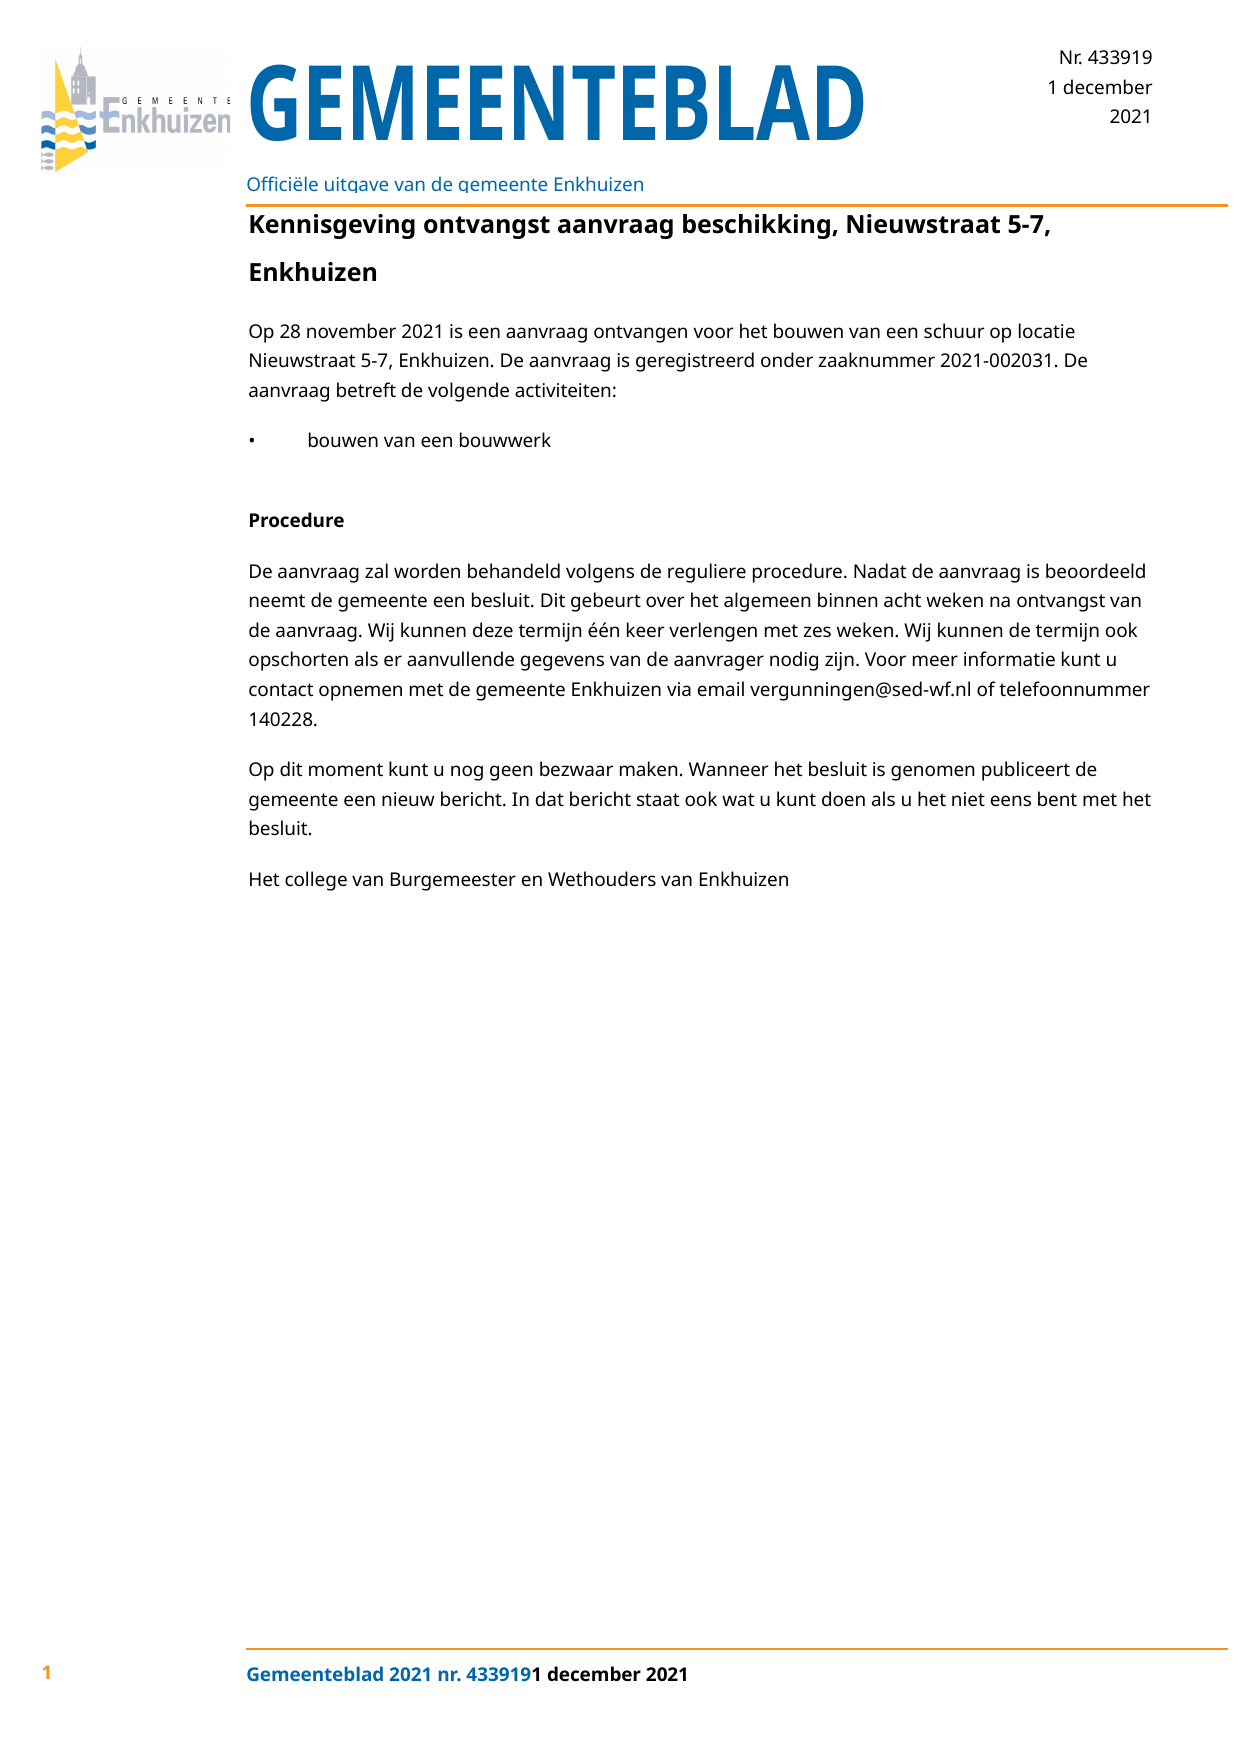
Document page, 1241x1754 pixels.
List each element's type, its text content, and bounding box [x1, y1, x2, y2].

list bouwen van een bouwwerk [248, 427, 1152, 453]
text Op dit moment kunt u nog geen bezwaar maken. Wanneer het besluit is genomen publiceert de gemeente een nieuw bericht. In dat bericht staat ook wat u kunt doen als u het niet eens bent met het besluit. [248, 756, 1152, 841]
text De aanvraag zal worden behandeld volgens de reguliere procedure. Nadat de aanvraag is beoordeeld neemt de gemeente een besluit. Dit gebeurt over het algemeen binnen acht weken na ontvangst van de aanvraag. Wij kunnen deze termijn één keer verlengen met zes weken. Wij kunnen de termijn ook opschorten als er aanvullende gegevens van de aanvrager nodig zijn. Voor meer informatie kunt u contact opnemen met de gemeente Enkhuizen via email vergunningen@sed-wf.nl of telefoonnummer 140228. [248, 558, 1152, 732]
picture [41, 47, 231, 172]
text Procedure [248, 507, 1152, 533]
text Kennisgeving ontvangst aanvraag beschikking, Nieuwstraat 5-7, Enkhuizen [248, 207, 1152, 288]
text Het college van Burgemeester en Wethouders van Enkhuizen [248, 866, 1152, 892]
text Op 28 november 2021 is een aanvraag ontvangen voor het bouwen van een schuur op locatie Nieuwstraat 5-7, Enkhuizen. De aanvraag is geregistreerd onder zaaknummer 2021-002031. De aanvraag betreft de volgende activiteiten: [248, 318, 1152, 403]
